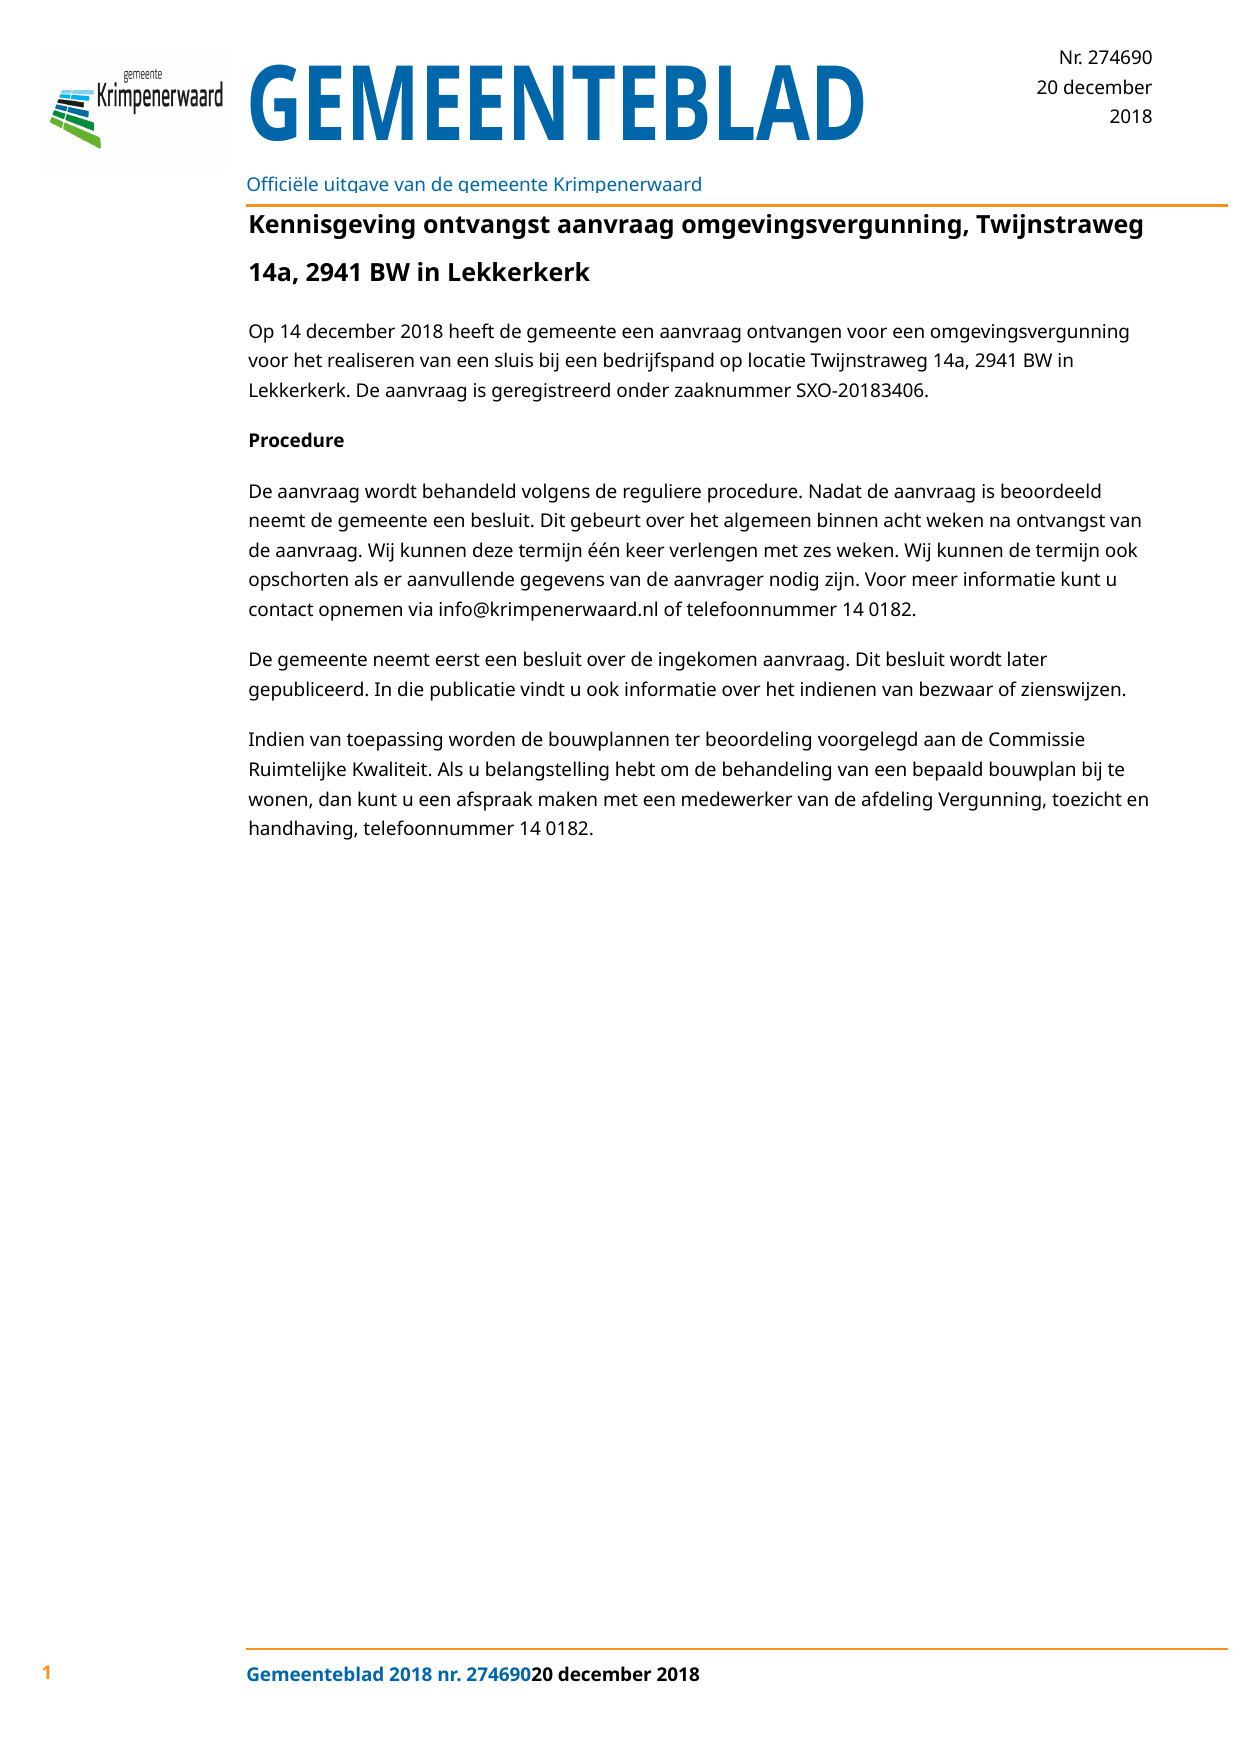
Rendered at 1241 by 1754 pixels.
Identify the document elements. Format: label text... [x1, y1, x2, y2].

text Indien van toepassing worden de bouwplannen ter beoordeling voorgelegd aan de Commissie Ruimtelijke Kwaliteit. Als u belangstelling hebt om de behandeling van een bepaald bouwplan bij te wonen, dan kunt u een afspraak maken met een medewerker van de afdeling Vergunning, toezicht en handhaving, telefoonnummer 14 0182. [248, 727, 1152, 841]
text Op 14 december 2018 heeft de gemeente een aanvraag ontvangen voor een omgevingsvergunning voor het realiseren van een sluis bij een bedrijfspand op locatie Twijnstraweg 14a, 2941 BW in Lekkerkerk. De aanvraag is geregistreerd onder zaaknummer SXO-20183406. [248, 318, 1152, 403]
text Kennisgeving ontvangst aanvraag omgevingsvergunning, Twijnstraweg 14a, 2941 BW in Lekkerkerk [248, 207, 1152, 288]
text Procedure [248, 427, 1152, 453]
text De aanvraag wordt behandeld volgens de reguliere procedure. Nadat de aanvraag is beoordeeld neemt de gemeente een besluit. Dit gebeurt over het algemeen binnen acht weken na ontvangst van de aanvraag. Wij kunnen deze termijn één keer verlengen met zes weken. Wij kunnen de termijn ook opschorten als er aanvullende gegevens van de aanvrager nodig zijn. Voor meer informatie kunt u contact opnemen via info@krimpenerwaard.nl of telefoonnummer 14 0182. [248, 478, 1152, 622]
text De gemeente neemt eerst een besluit over de ingekomen aanvraag. Dit besluit wordt later gepubliceerd. In die publicatie vindt u ook informatie over het indienen van bezwaar of zienswijzen. [248, 647, 1152, 702]
picture [41, 47, 231, 172]
